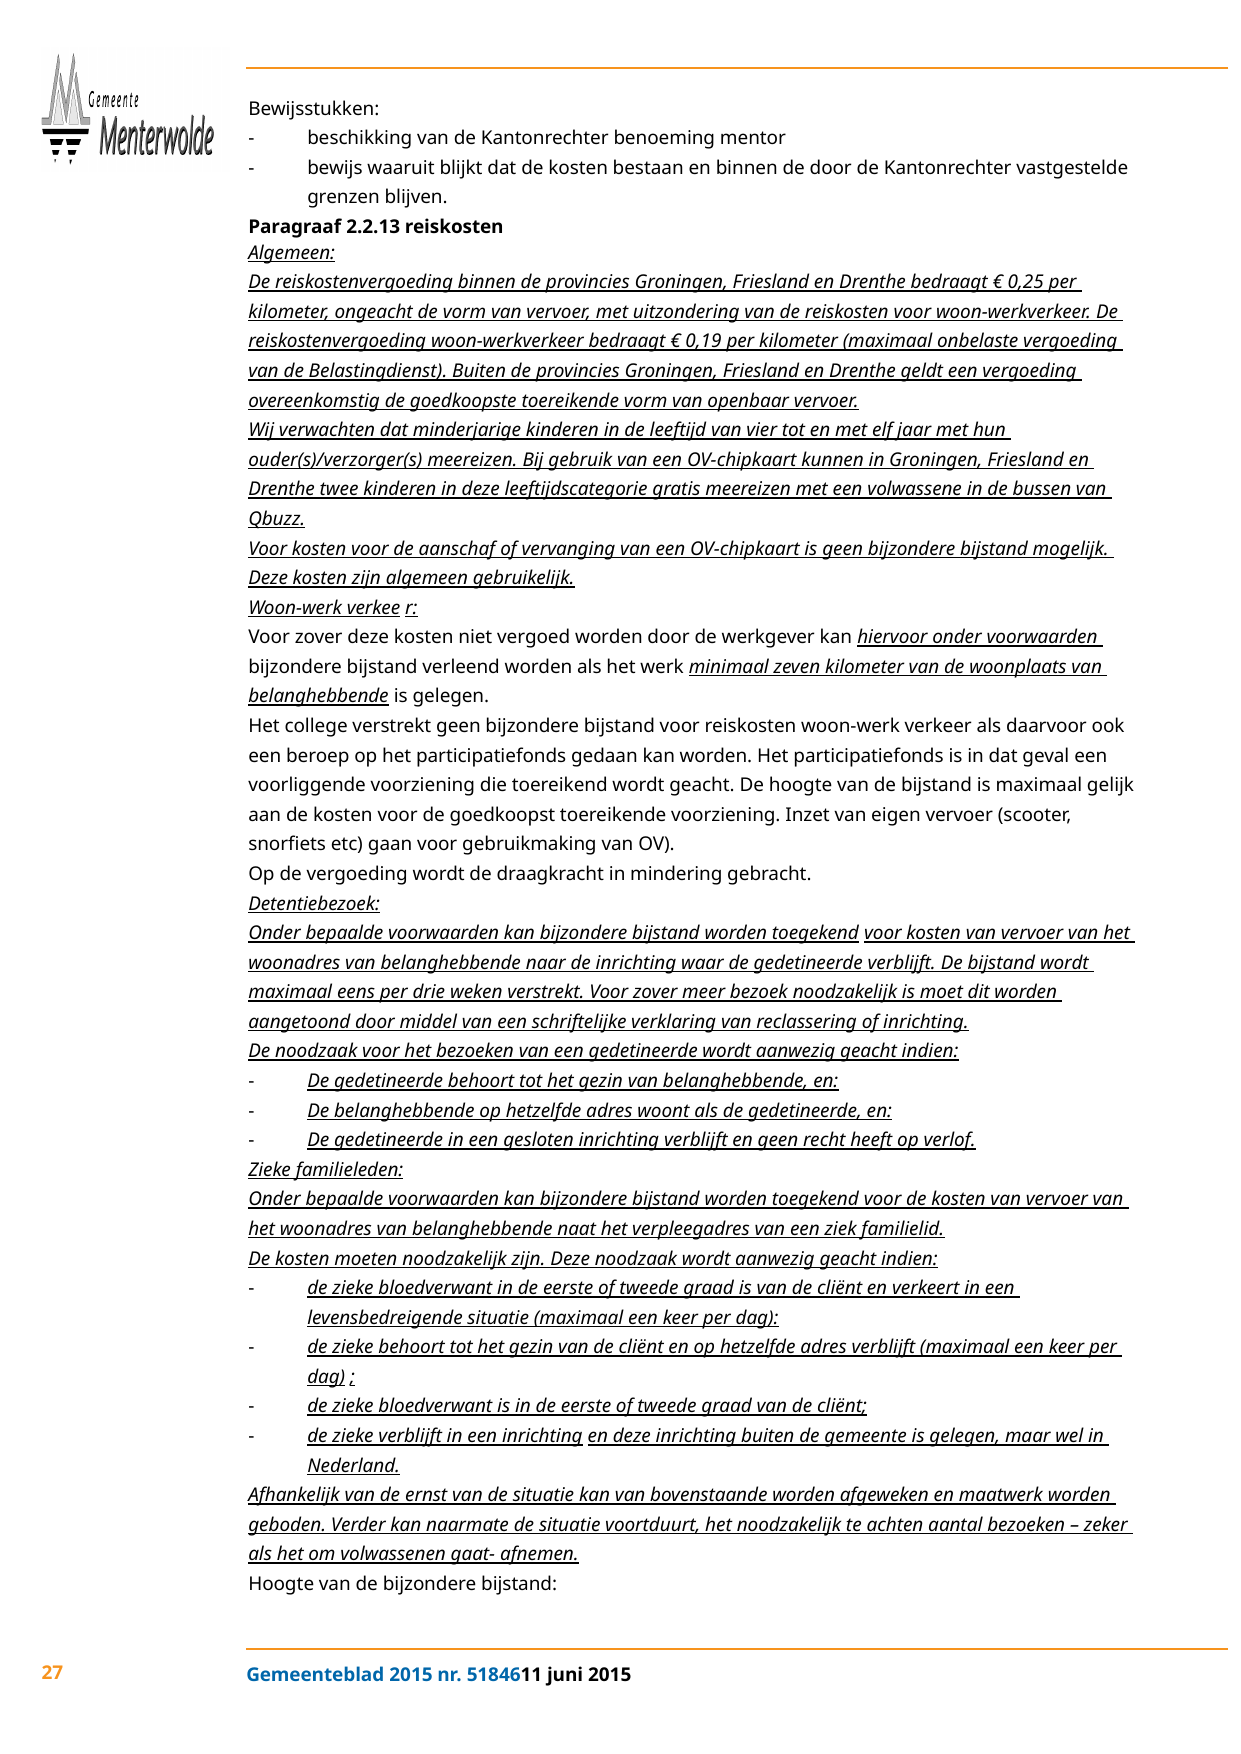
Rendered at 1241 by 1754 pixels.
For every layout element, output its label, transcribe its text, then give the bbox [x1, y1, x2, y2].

text Onder bepaalde voorwaarden kan bijzondere bijstand worden toegekend voor kosten van vervoer van het woonadres van belanghebbende naar de inrichting waar de gedetineerde verblijft. De bijstand wordt maximaal eens per drie weken verstrekt. Voor zover meer bezoek noodzakelijk is moet dit worden aangetoond door middel van een schriftelijke verklaring van reclassering of inrichting. [248, 919, 1152, 1034]
text Afhankelijk van de ernst van de situatie kan van bovenstaande worden afgeweken en maatwerk worden geboden. Verder kan naarmate de situatie voortduurt, het noodzakelijk te achten aantal bezoeken – zeker als het om volwassenen gaat- afnemen. [248, 1481, 1152, 1566]
text De kosten moeten noodzakelijk zijn. Deze noodzaak wordt aanwezig geacht indien: [248, 1245, 1152, 1270]
picture [41, 47, 231, 172]
list de zieke bloedverwant in de eerste of tweede graad is van de cliënt en verkeert in een levensbedreigende situatie (maximaal een keer per dag): [248, 1274, 1152, 1329]
list de zieke behoort tot het gezin van de cliënt en op hetzelfde adres verblijft (maximaal een keer per dag) ; [248, 1333, 1152, 1389]
text Algemeen: [248, 239, 1152, 264]
text Onder bepaalde voorwaarden kan bijzondere bijstand worden toegekend voor de kosten van vervoer van het woonadres van belanghebbende naat het verpleegadres van een ziek familielid. [248, 1186, 1152, 1241]
text Hoogte van de bijzondere bijstand: [248, 1570, 1152, 1596]
list De belanghebbende op hetzelfde adres woont als de gedetineerde, en: [248, 1097, 1152, 1122]
text Woon-werk verkee r: [248, 594, 1152, 619]
text Detentiebezoek: [248, 890, 1152, 915]
text Paragraaf 2.2.13 reiskosten [248, 213, 1152, 239]
list De gedetineerde behoort tot het gezin van belanghebbende, en: [248, 1067, 1152, 1093]
text Zieke familieleden: [248, 1156, 1152, 1182]
text Op de vergoeding wordt de draagkracht in mindering gebracht. [248, 860, 1152, 886]
text Het college verstrekt geen bijzondere bijstand voor reiskosten woon-werk verkeer als daarvoor ook een beroep op het participatiefonds gedaan kan worden. Het participatiefonds is in dat geval een voorliggende voorziening die toereikend wordt geacht. De hoogte van de bijstand is maximaal gelijk aan de kosten voor de goedkoopst toereikende voorziening. Inzet van eigen vervoer (scooter, snorfiets etc) gaan voor gebruikmaking van OV). [248, 712, 1152, 856]
list bewijs waaruit blijkt dat de kosten bestaan en binnen de door de Kantonrechter vastgestelde grenzen blijven. [248, 154, 1152, 209]
text De noodzaak voor het bezoeken van een gedetineerde wordt aanwezig geacht indien: [248, 1038, 1152, 1063]
list beschikking van de Kantonrechter benoeming mentor [248, 124, 1152, 150]
text De reiskostenvergoeding binnen de provincies Groningen, Friesland en Drenthe bedraagt € 0,25 per kilometer, ongeacht de vorm van vervoer, met uitzondering van de reiskosten voor woon-werkverkeer. De reiskostenvergoeding woon-werkverkeer bedraagt € 0,19 per kilometer (maximaal onbelaste vergoeding van de Belastingdienst). Buiten de provincies Groningen, Friesland en Drenthe geldt een vergoeding overeenkomstig de goedkoopste toereikende vorm van openbaar vervoer. [248, 268, 1152, 412]
list de zieke bloedverwant is in de eerste of tweede graad van de cliënt; [248, 1393, 1152, 1418]
list De gedetineerde in een gesloten inrichting verblijft en geen recht heeft op verlof. [248, 1126, 1152, 1152]
text Voor kosten voor de aanschaf of vervanging van een OV-chipkaart is geen bijzondere bijstand mogelijk. Deze kosten zijn algemeen gebruikelijk. [248, 535, 1152, 590]
text Voor zover deze kosten niet vergoed worden door de werkgever kan hiervoor onder voorwaarden bijzondere bijstand verleend worden als het werk minimaal zeven kilometer van de woonplaats van belanghebbende is gelegen. [248, 623, 1152, 708]
text Bewijsstukken: [248, 95, 1152, 121]
text Wij verwachten dat minderjarige kinderen in de leeftijd van vier tot en met elf jaar met hun ouder(s)/verzorger(s) meereizen. Bij gebruik van een OV-chipkaart kunnen in Groningen, Friesland en Drenthe twee kinderen in deze leeftijdscategorie gratis meereizen met een volwassene in de bussen van Qbuzz. [248, 416, 1152, 531]
list de zieke verblijft in een inrichting en deze inrichting buiten de gemeente is gelegen, maar wel in Nederland. [248, 1422, 1152, 1477]
